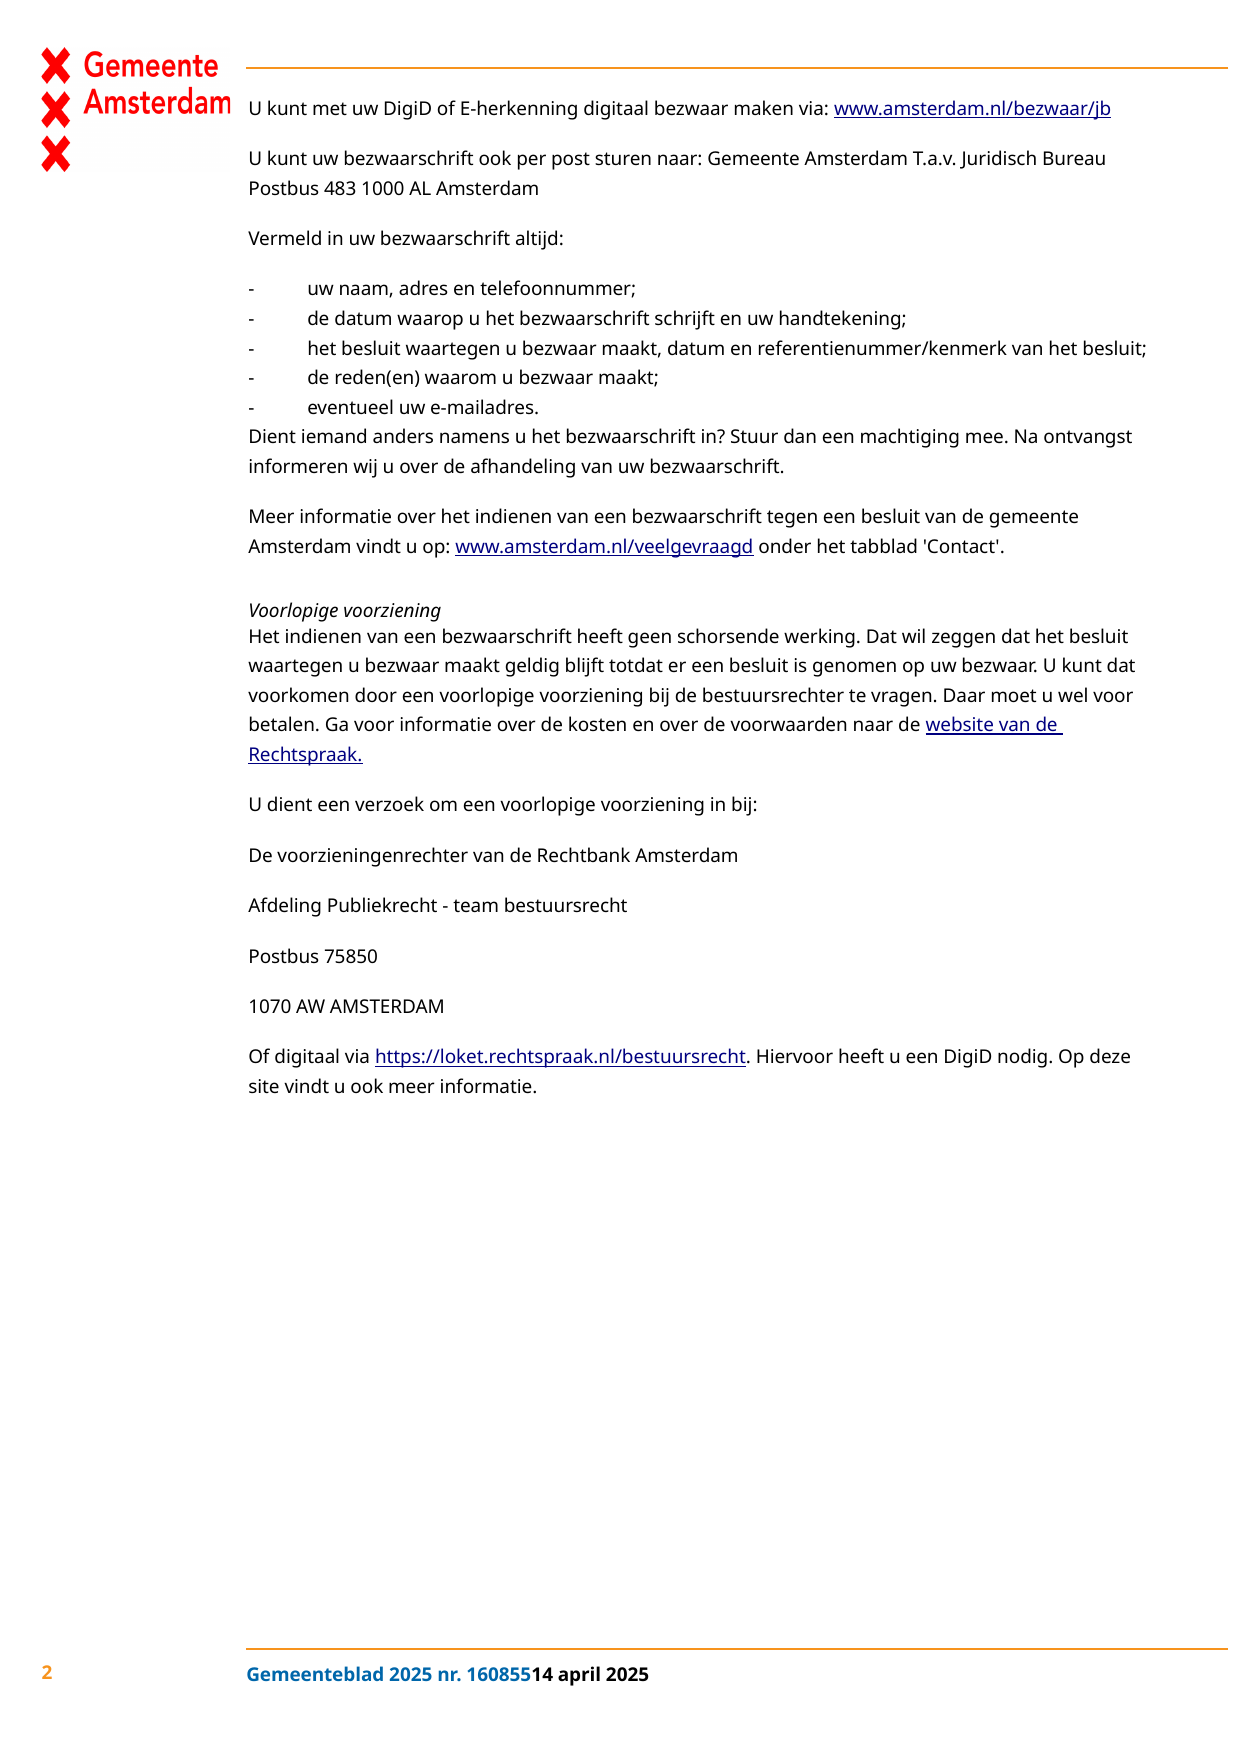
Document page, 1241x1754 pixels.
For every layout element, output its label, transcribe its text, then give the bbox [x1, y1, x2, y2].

text U kunt uw bezwaarschrift ook per post sturen naar: Gemeente Amsterdam T.a.v. Juridisch Bureau Postbus 483 1000 AL Amsterdam [248, 145, 1152, 201]
text De voorzieningenrechter van de Rechtbank Amsterdam [248, 842, 1152, 868]
text 1070 AW AMSTERDAM [248, 993, 1152, 1019]
text Vermeld in uw bezwaarschrift altijd: [248, 225, 1152, 251]
text Afdeling Publiekrecht - team bestuursrecht [248, 892, 1152, 918]
text Voorlopige voorziening [248, 597, 1152, 623]
text U kunt met uw DigiD of E-herkenning digitaal bezwaar maken via: www.amsterdam.nl/bezwaar/jb [248, 95, 1152, 121]
text Meer informatie over het indienen van een bezwaarschrift tegen een besluit van de gemeente Amsterdam vindt u op: www.amsterdam.nl/veelgevraagd onder het tabblad 'Contact'. [248, 503, 1152, 559]
text U dient een verzoek om een voorlopige voorziening in bij: [248, 792, 1152, 817]
list de reden(en) waarom u bezwaar maakt; [248, 364, 1152, 390]
text Het indienen van een bezwaarschrift heeft geen schorsende werking. Dat wil zeggen dat het besluit waartegen u bezwaar maakt geldig blijft totdat er een besluit is genomen op uw bezwaar. U kunt dat voorkomen door een voorlopige voorziening bij de bestuursrechter te vragen. Daar moet u wel voor betalen. Ga voor informatie over de kosten en over de voorwaarden naar de website van de Rechtspraak. [248, 623, 1152, 767]
list het besluit waartegen u bezwaar maakt, datum en referentienummer/kenmerk van het besluit; [248, 335, 1152, 361]
text Postbus 75850 [248, 943, 1152, 968]
list uw naam, adres en telefoonnummer; [248, 276, 1152, 301]
text Of digitaal via https://loket.rechtspraak.nl/bestuursrecht. Hiervoor heeft u een DigiD nodig. Op deze site vindt u ook meer informatie. [248, 1044, 1152, 1099]
picture [41, 47, 231, 172]
text Dient iemand anders namens u het bezwaarschrift in? Stuur dan een machtiging mee. Na ontvangst informeren wij u over de afhandeling van uw bezwaarschrift. [248, 423, 1152, 479]
list eventueel uw e-mailadres. [248, 394, 1152, 420]
list de datum waarop u het bezwaarschrift schrijft en uw handtekening; [248, 305, 1152, 331]
